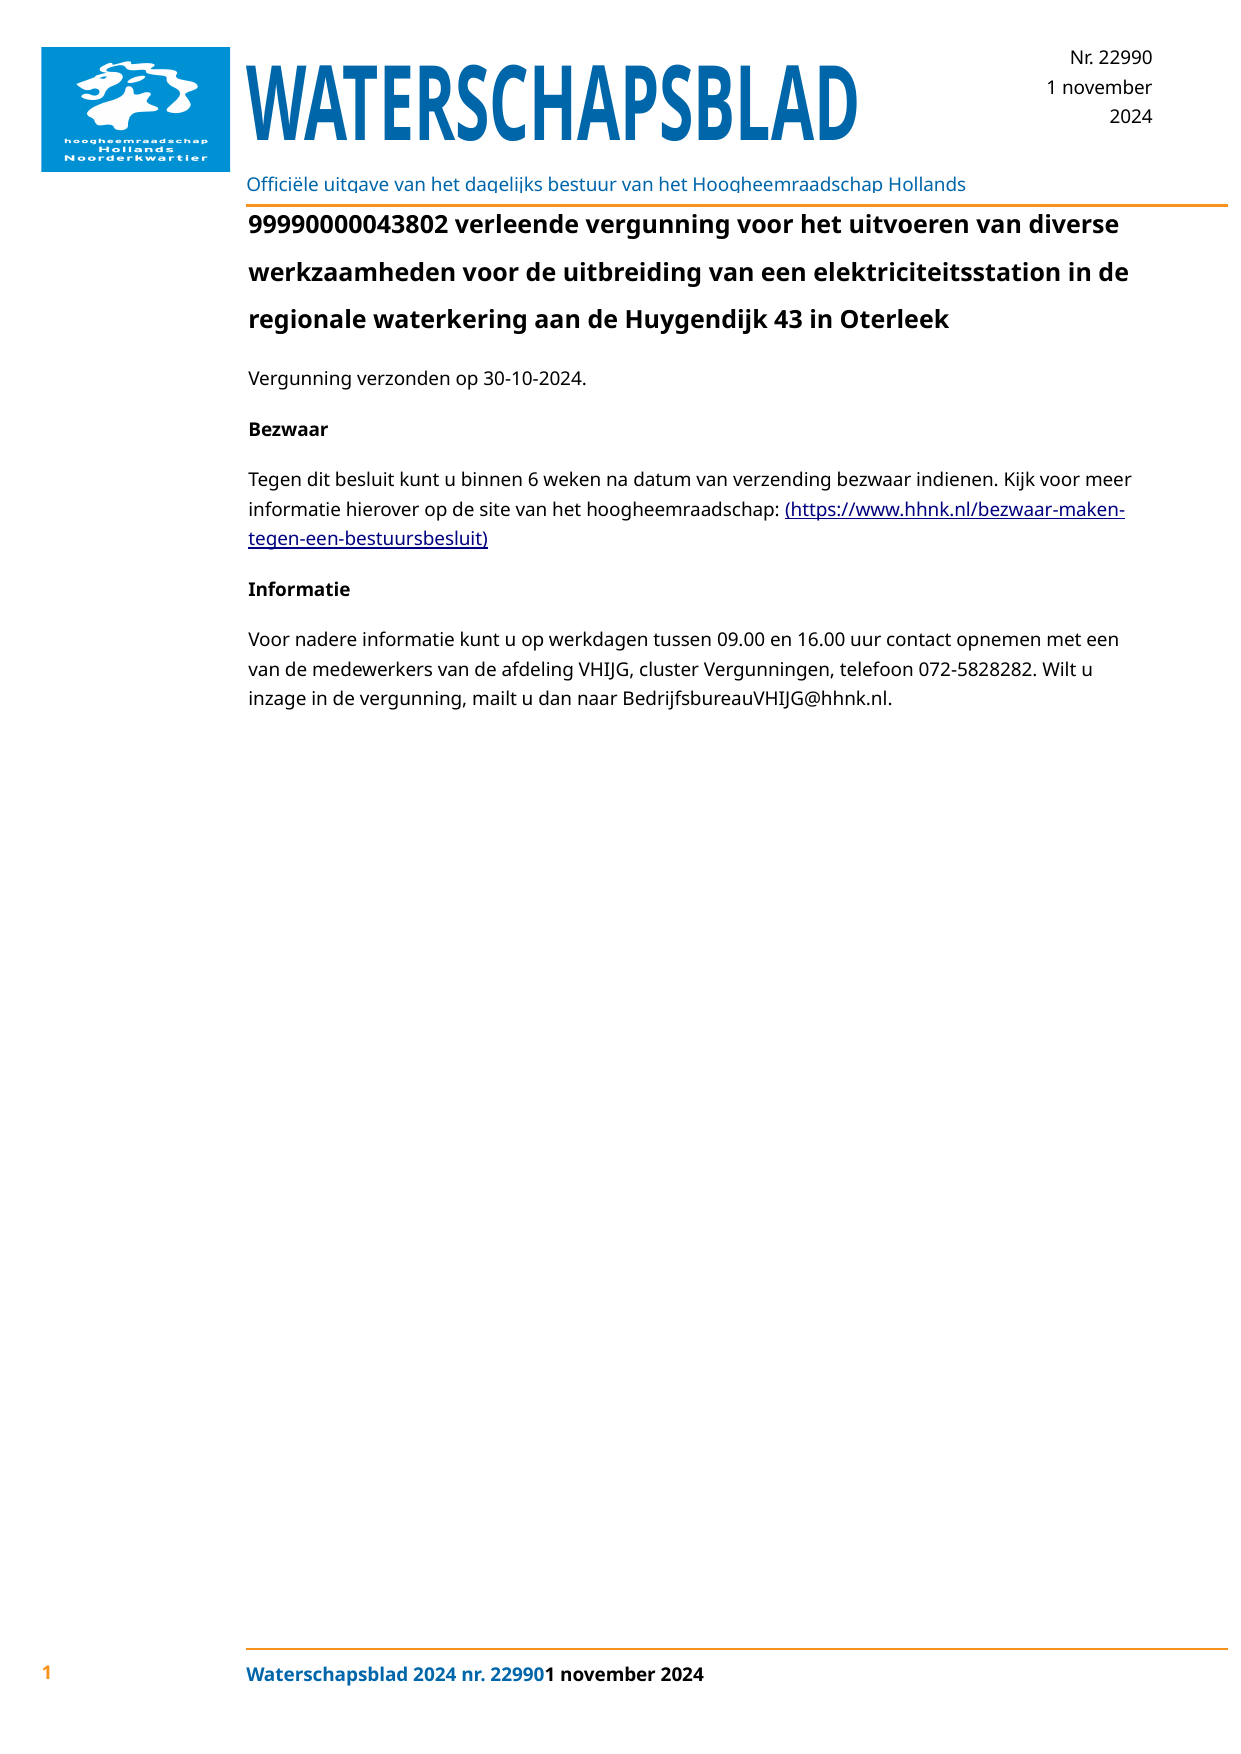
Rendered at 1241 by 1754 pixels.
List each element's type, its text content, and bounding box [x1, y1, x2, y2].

text Vergunning verzonden op 30-10-2024. [248, 366, 1152, 391]
text 99990000043802 verleende vergunning voor het uitvoeren van diverse werkzaamheden voor de uitbreiding van een elektriciteitsstation in de regionale waterkering aan de Huygendijk 43 in Oterleek [248, 207, 1152, 336]
text Voor nadere informatie kunt u op werkdagen tussen 09.00 en 16.00 uur contact opnemen met een van de medewerkers van de afdeling VHIJG, cluster Vergunningen, telefoon 072-5828282. Wilt u inzage in de vergunning, mailt u dan naar BedrijfsbureauVHIJG@hhnk.nl. [248, 626, 1152, 711]
text Informatie [248, 576, 1152, 602]
picture [118, 62, 197, 112]
text Bezwaar [248, 416, 1152, 442]
text Tegen dit besluit kunt u binnen 6 weken na datum van verzending bezwaar indienen. Kijk voor meer informatie hierover op de site van het hoogheemraadschap: (https://www.hhnk.nl/bezwaar-maken-tegen-een-bestuursbesluit) [248, 466, 1152, 551]
picture [78, 64, 122, 99]
picture [88, 87, 157, 130]
picture [129, 76, 144, 82]
